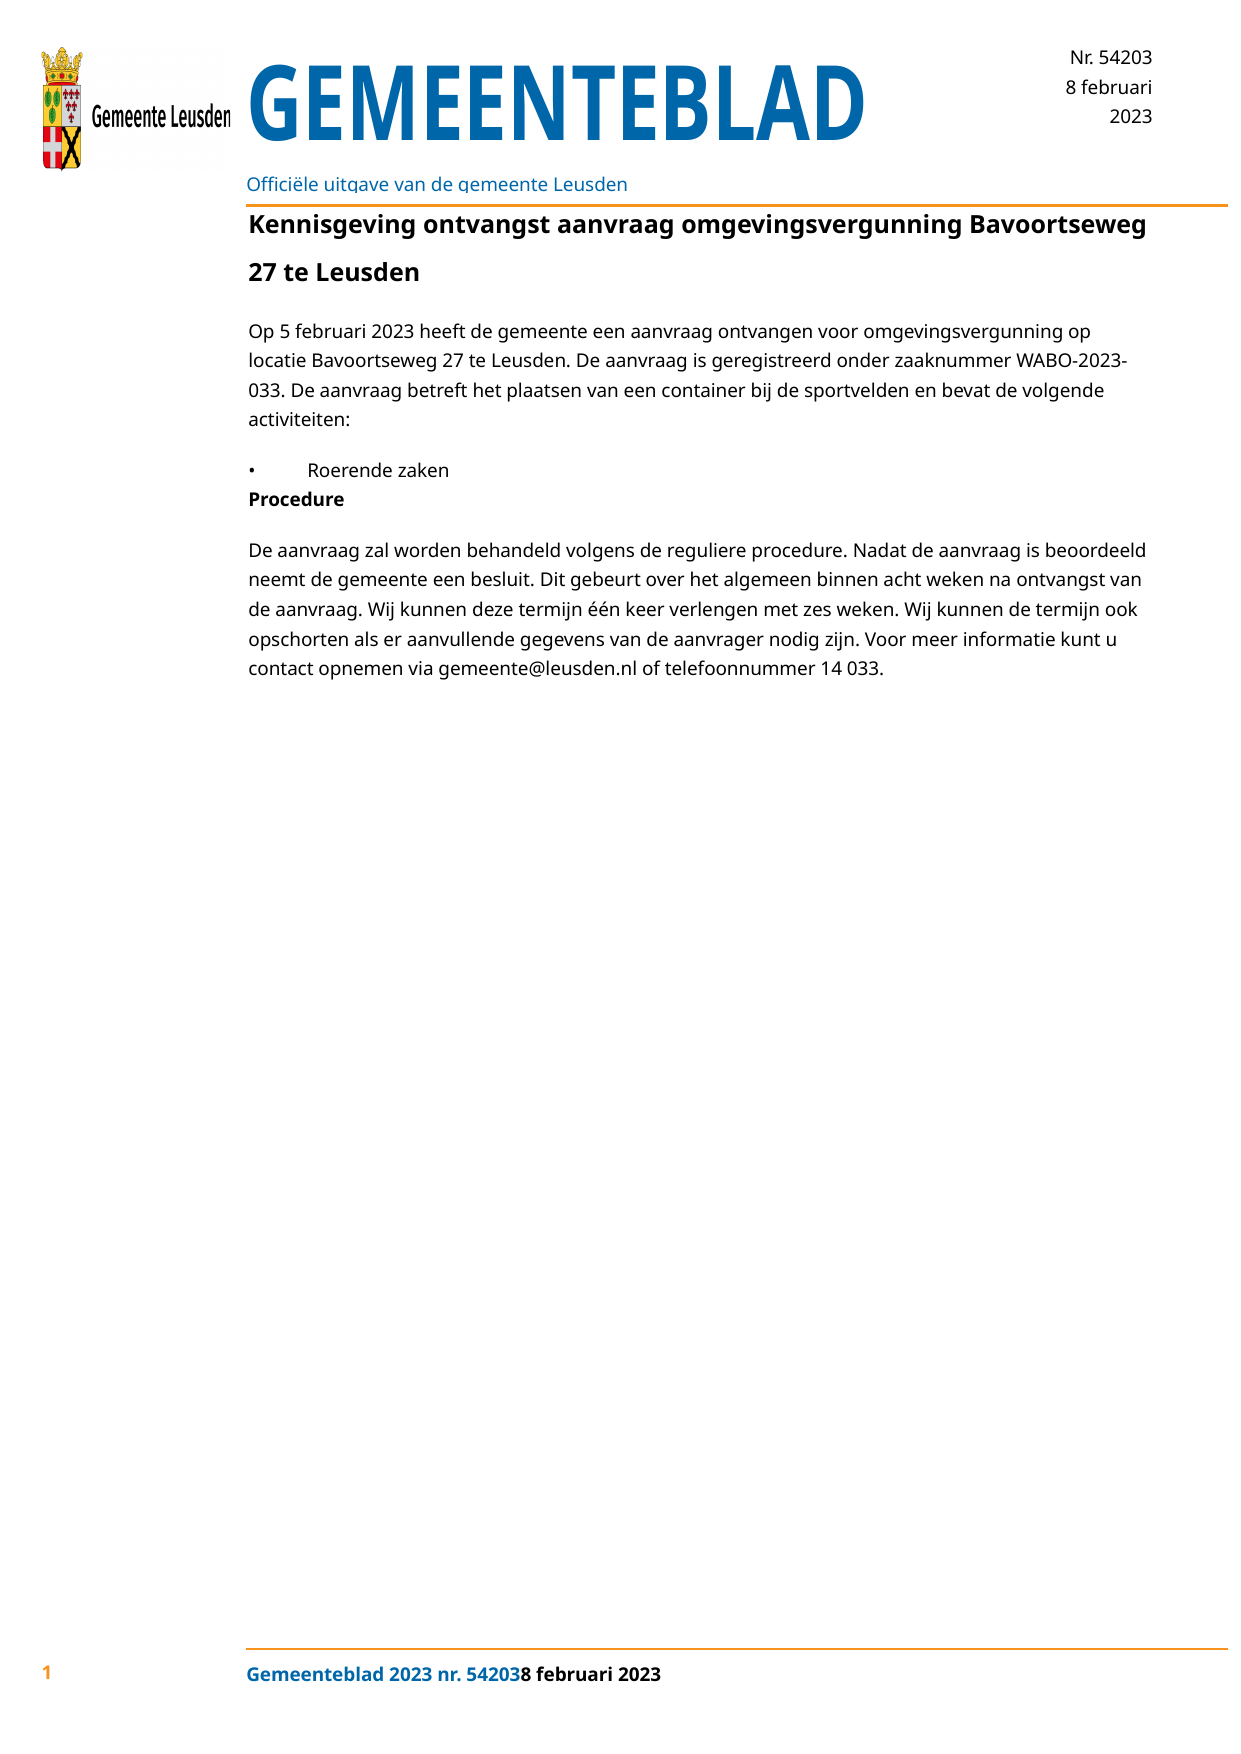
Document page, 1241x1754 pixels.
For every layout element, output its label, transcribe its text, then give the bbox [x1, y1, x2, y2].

text Kennisgeving ontvangst aanvraag omgevingsvergunning Bavoortseweg 27 te Leusden [248, 207, 1152, 288]
text Op 5 februari 2023 heeft de gemeente een aanvraag ontvangen voor omgevingsvergunning op locatie Bavoortseweg 27 te Leusden. De aanvraag is geregistreerd onder zaaknummer WABO-2023-033. De aanvraag betreft het plaatsen van een container bij de sportvelden en bevat de volgende activiteiten: [248, 318, 1152, 432]
text De aanvraag zal worden behandeld volgens de reguliere procedure. Nadat de aanvraag is beoordeeld neemt de gemeente een besluit. Dit gebeurt over het algemeen binnen acht weken na ontvangst van de aanvraag. Wij kunnen deze termijn één keer verlengen met zes weken. Wij kunnen de termijn ook opschorten als er aanvullende gegevens van de aanvrager nodig zijn. Voor meer informatie kunt u contact opnemen via gemeente@leusden.nl of telefoonnummer 14 033. [248, 537, 1152, 681]
list Roerende zaken [248, 457, 1152, 483]
text Procedure [248, 487, 1152, 512]
picture [41, 47, 231, 172]
